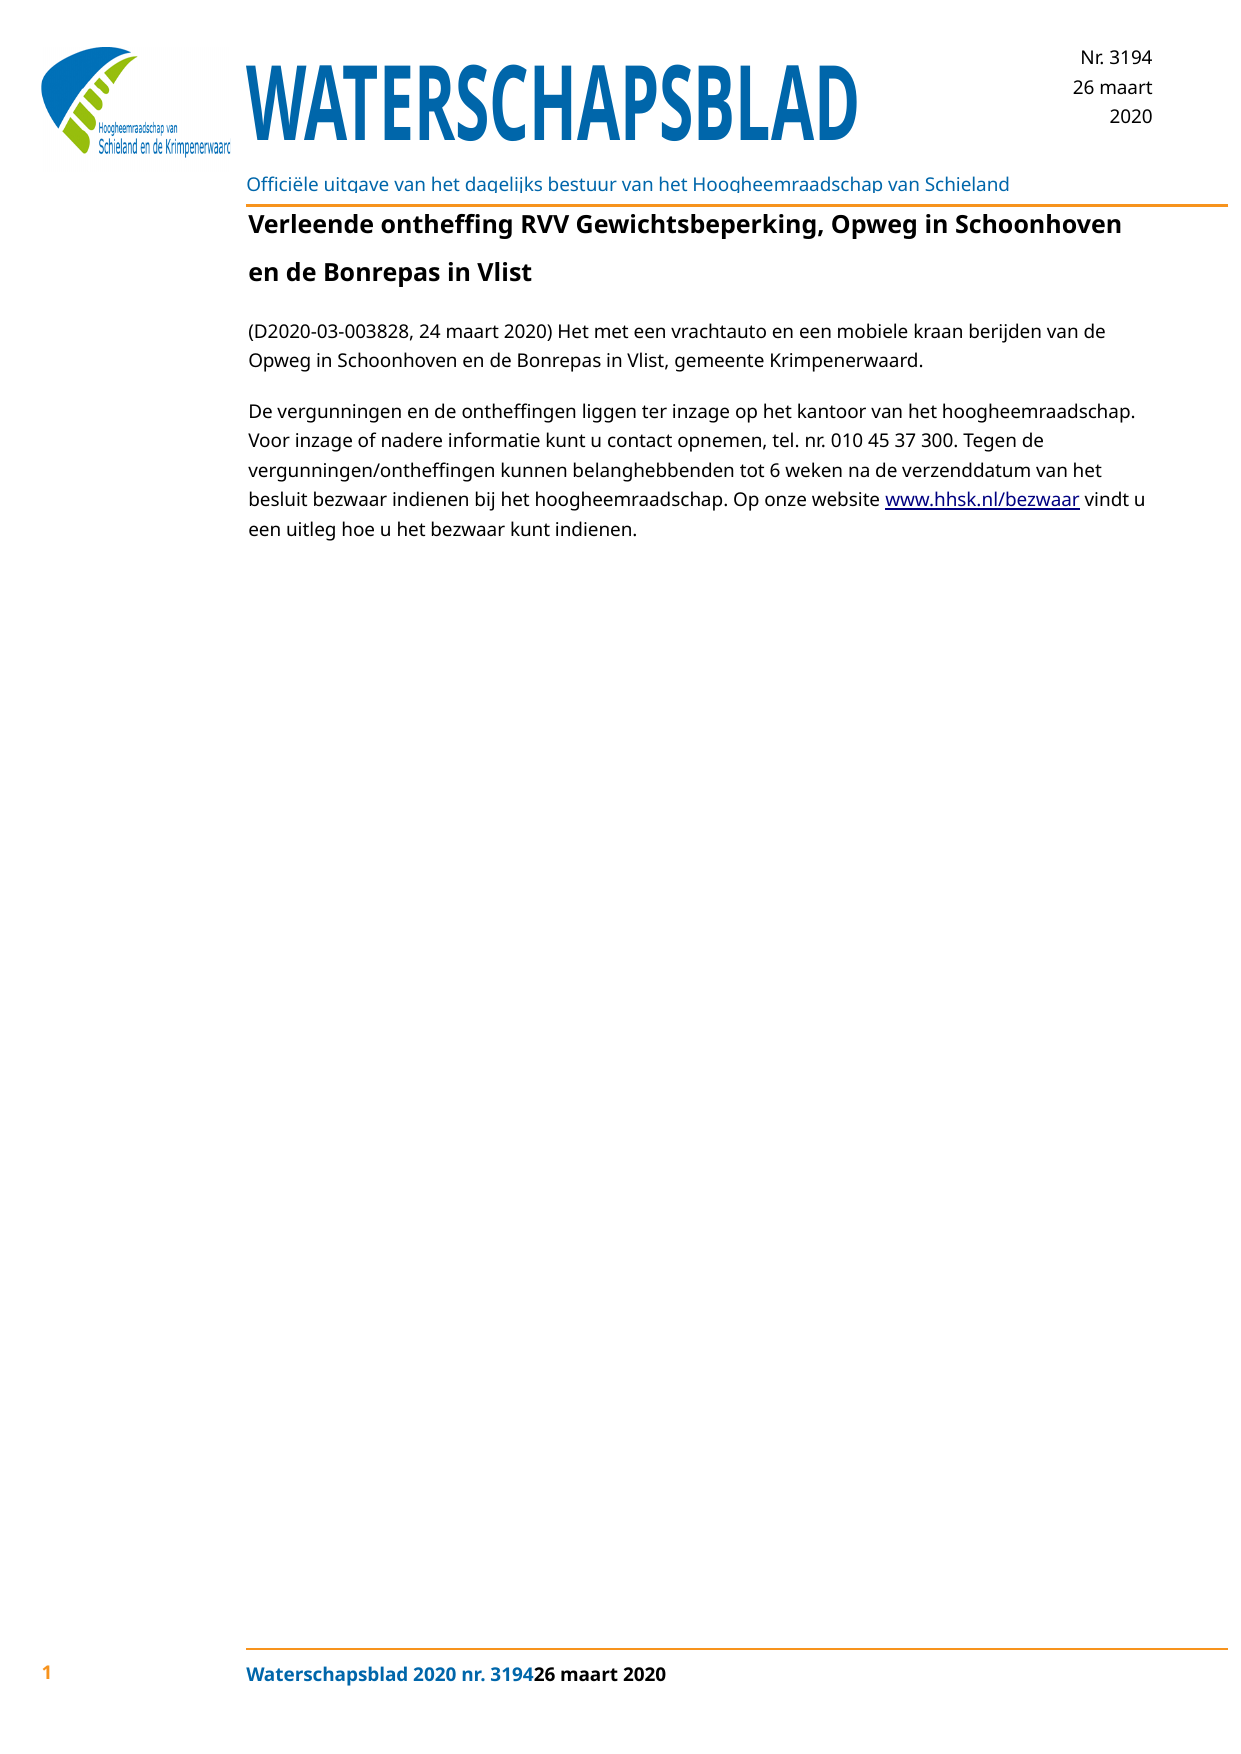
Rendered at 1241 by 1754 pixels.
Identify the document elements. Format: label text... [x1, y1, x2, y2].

text De vergunningen en de ontheffingen liggen ter inzage op het kantoor van het hoogheemraadschap. Voor inzage of nadere informatie kunt u contact opnemen, tel. nr. 010 45 37 300. Tegen de vergunningen/ontheffingen kunnen belanghebbenden tot 6 weken na de verzenddatum van het besluit bezwaar indienen bij het hoogheemraadschap. Op onze website www.hhsk.nl/bezwaar vindt u een uitleg hoe u het bezwaar kunt indienen. [248, 398, 1152, 542]
picture [41, 47, 231, 172]
text (D2020-03-003828, 24 maart 2020) Het met een vrachtauto en een mobiele kraan berijden van de Opweg in Schoonhoven en de Bonrepas in Vlist, gemeente Krimpenerwaard. [248, 318, 1152, 373]
text Verleende ontheffing RVV Gewichtsbeperking, Opweg in Schoonhoven en de Bonrepas in Vlist [248, 207, 1152, 288]
